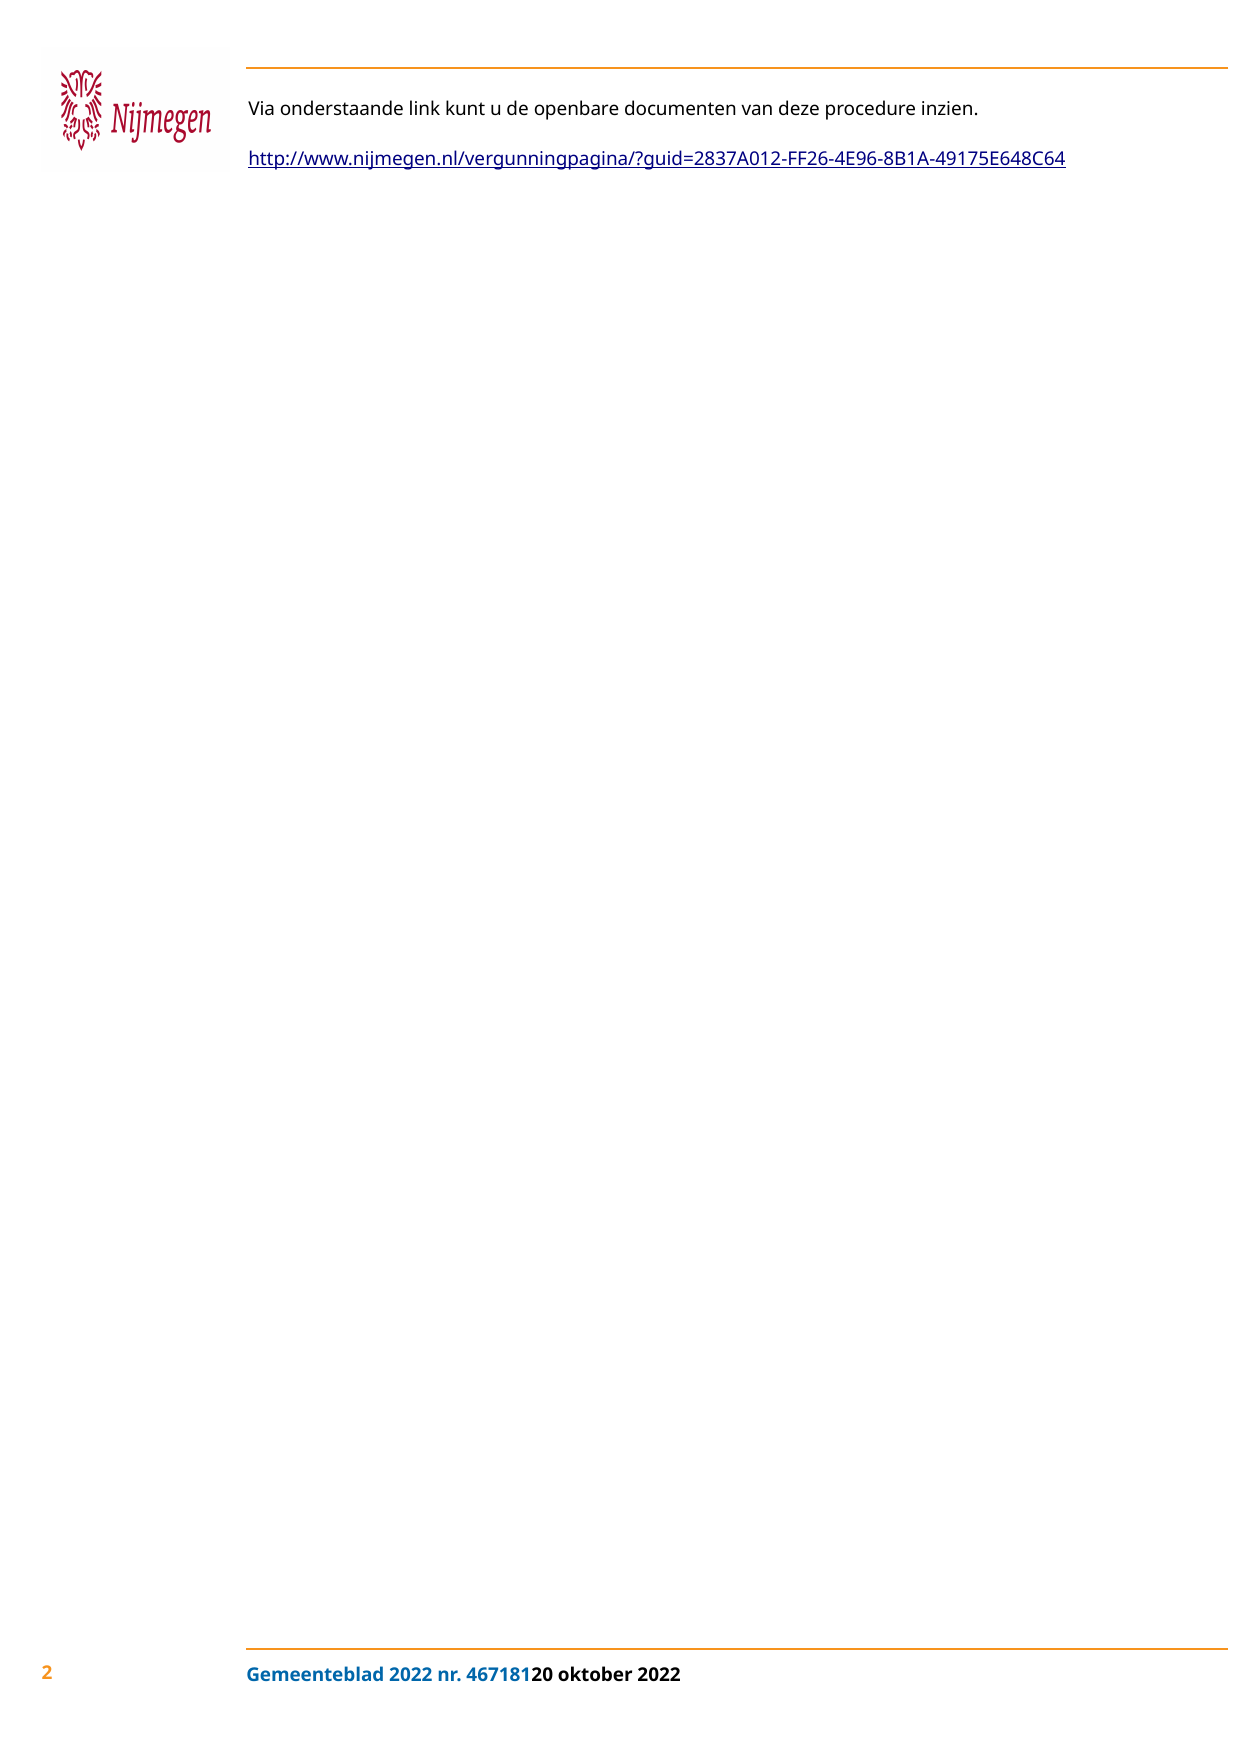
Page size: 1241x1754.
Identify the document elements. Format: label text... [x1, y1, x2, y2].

text Via onderstaande link kunt u de openbare documenten van deze procedure inzien. [248, 95, 1152, 121]
text http://www.nijmegen.nl/vergunningpagina/?guid=2837A012-FF26-4E96-8B1A-49175E648C64 [248, 145, 1152, 171]
picture [41, 47, 231, 172]
